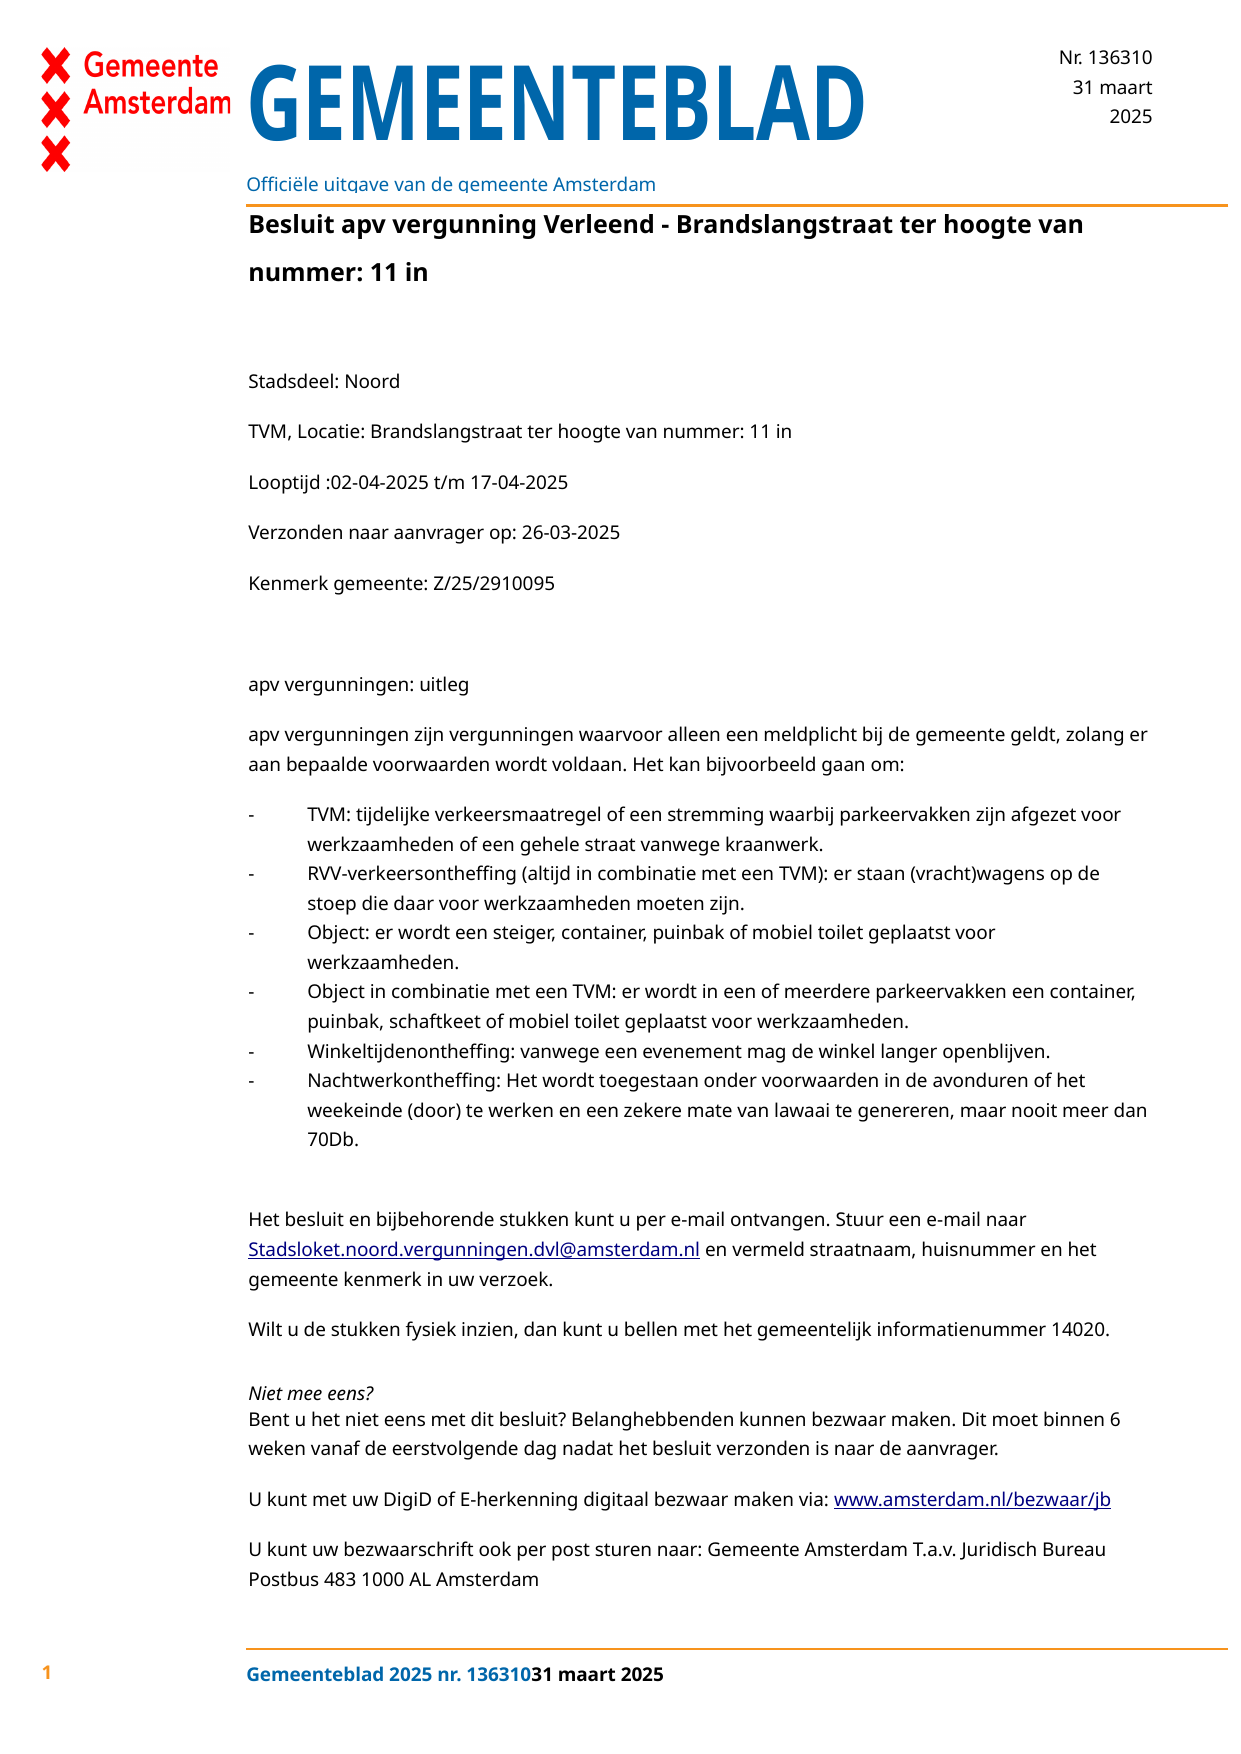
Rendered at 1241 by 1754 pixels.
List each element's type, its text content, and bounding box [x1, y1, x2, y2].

text Niet mee eens? [248, 1380, 1152, 1406]
text apv vergunningen: uitleg [248, 671, 1152, 697]
text Besluit apv vergunning Verleend - Brandslangstraat ter hoogte van nummer: 11 in [248, 207, 1152, 288]
text Wilt u de stukken fysiek inzien, dan kunt u bellen met het gemeentelijk informatienummer 14020. [248, 1316, 1152, 1342]
text Stadsdeel: Noord [248, 368, 1152, 394]
list Winkeltijdenontheffing: vanwege een evenement mag de winkel langer openblijven. [248, 1038, 1152, 1064]
text Kenmerk gemeente: Z/25/2910095 [248, 570, 1152, 596]
text TVM, Locatie: Brandslangstraat ter hoogte van nummer: 11 in [248, 419, 1152, 444]
list TVM: tijdelijke verkeersmaatregel of een stremming waarbij parkeervakken zijn afgezet voor werkzaamheden of een gehele straat vanwege kraanwerk. [248, 801, 1152, 857]
list Nachtwerkontheffing: Het wordt toegestaan onder voorwaarden in de avonduren of het weekeinde (door) te werken en een zekere mate van lawaai te genereren, maar nooit meer dan 70Db. [248, 1067, 1152, 1152]
list RVV-verkeersontheffing (altijd in combinatie met een TVM): er staan (vracht)wagens op de stoep die daar voor werkzaamheden moeten zijn. [248, 860, 1152, 916]
text Looptijd :02-04-2025 t/m 17-04-2025 [248, 469, 1152, 495]
text Bent u het niet eens met dit besluit? Belanghebbenden kunnen bezwaar maken. Dit moet binnen 6 weken vanaf de eerstvolgende dag nadat het besluit verzonden is naar de aanvrager. [248, 1406, 1152, 1461]
text Verzonden naar aanvrager op: 26-03-2025 [248, 519, 1152, 545]
text U kunt met uw DigiD of E-herkenning digitaal bezwaar maken via: www.amsterdam.nl/bezwaar/jb [248, 1486, 1152, 1512]
list Object in combinatie met een TVM: er wordt in een of meerdere parkeervakken een container, puinbak, schaftkeet of mobiel toilet geplaatst voor werkzaamheden. [248, 979, 1152, 1034]
text Het besluit en bijbehorende stukken kunt u per e-mail ontvangen. Stuur een e-mail naar Stadsloket.noord.vergunningen.dvl@amsterdam.nl en vermeld straatnaam, huisnummer en het gemeente kenmerk in uw verzoek. [248, 1207, 1152, 1292]
list Object: er wordt een steiger, container, puinbak of mobiel toilet geplaatst voor werkzaamheden. [248, 919, 1152, 975]
text apv vergunningen zijn vergunningen waarvoor alleen een meldplicht bij de gemeente geldt, zolang er aan bepaalde voorwaarden wordt voldaan. Het kan bijvoorbeeld gaan om: [248, 721, 1152, 777]
picture [41, 47, 231, 172]
text U kunt uw bezwaarschrift ook per post sturen naar: Gemeente Amsterdam T.a.v. Juridisch Bureau Postbus 483 1000 AL Amsterdam [248, 1536, 1152, 1592]
